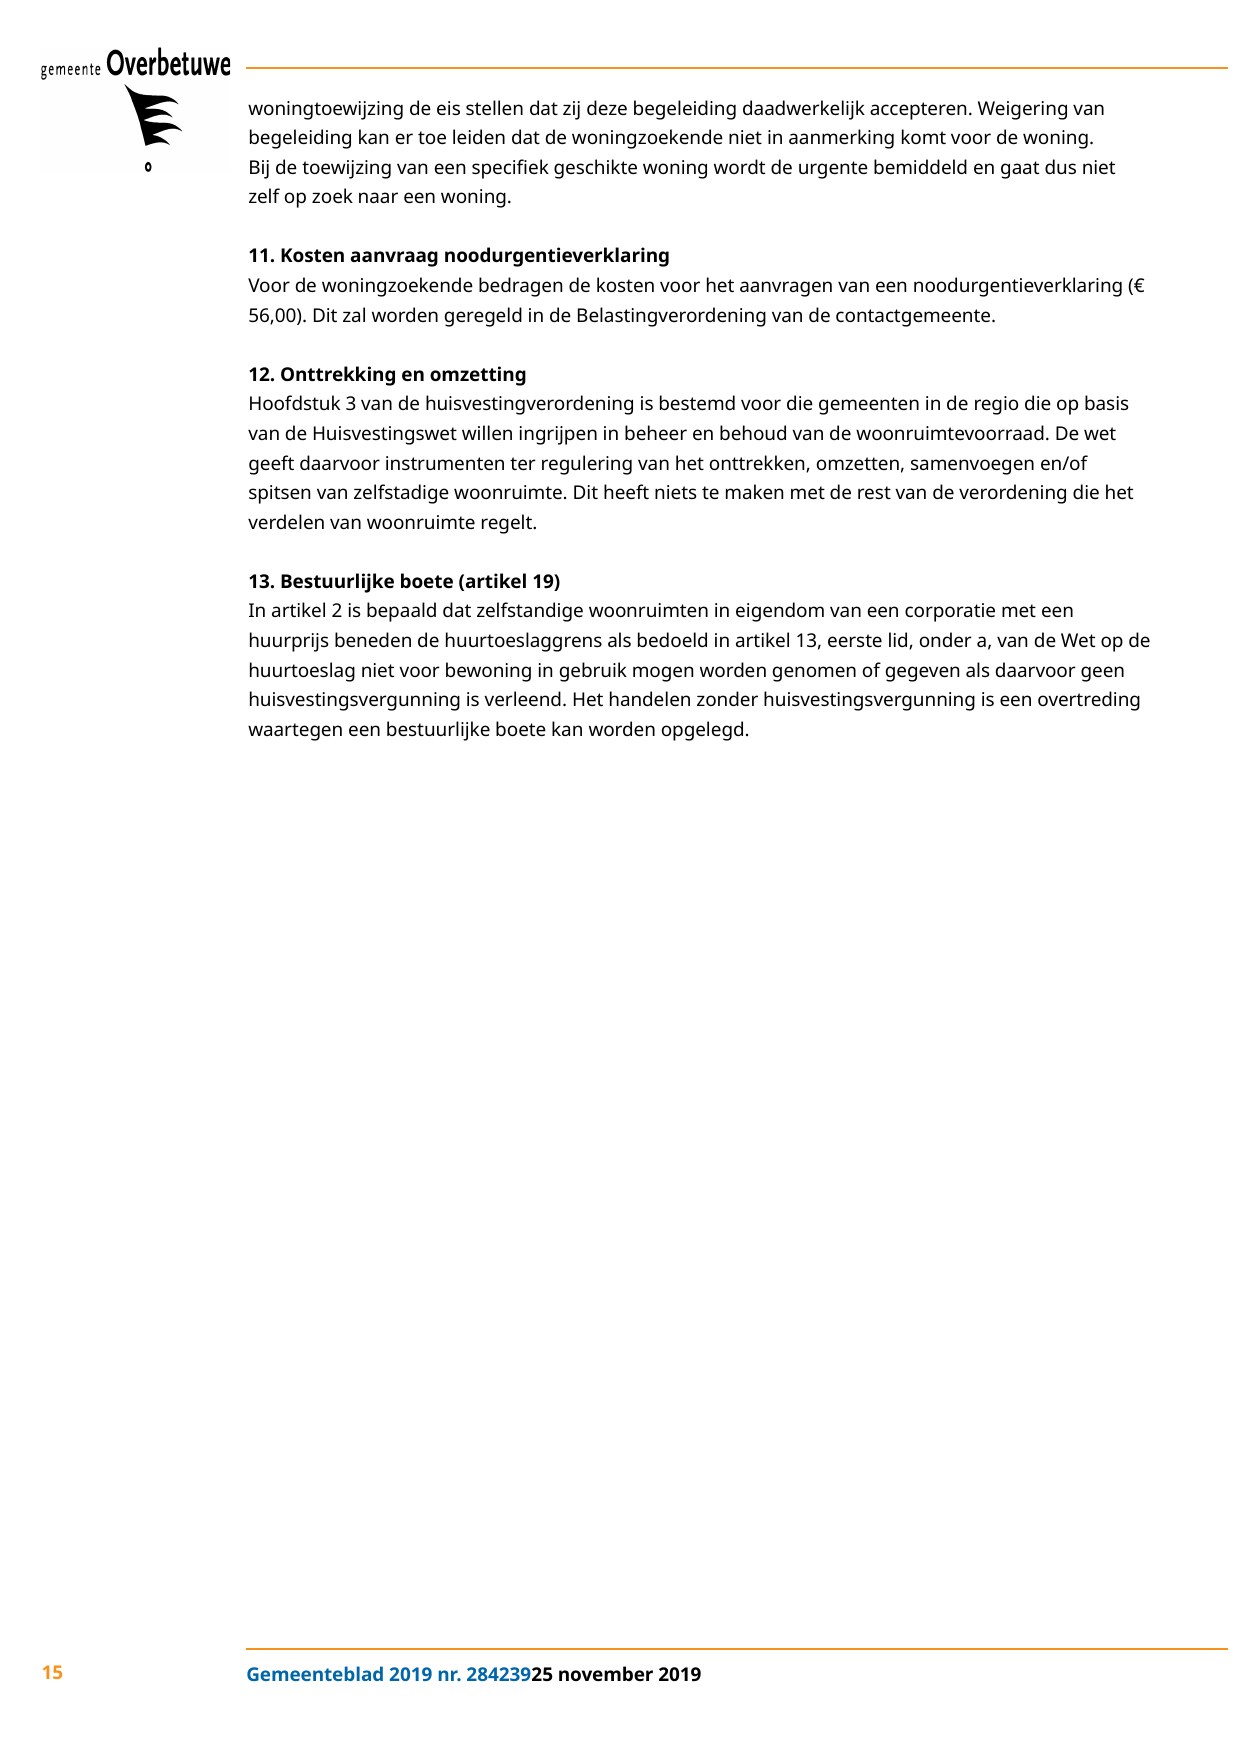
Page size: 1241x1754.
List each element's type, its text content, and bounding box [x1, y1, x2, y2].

text 12. Onttrekking en omzetting [248, 361, 1152, 387]
text Voor de woningzoekende bedragen de kosten voor het aanvragen van een noodurgentieverklaring (€ 56,00). Dit zal worden geregeld in de Belastingverordening van de contactgemeente. [248, 272, 1152, 328]
picture [41, 47, 231, 172]
text woningtoewijzing de eis stellen dat zij deze begeleiding daadwerkelijk accepteren. Weigering van begeleiding kan er toe leiden dat de woningzoekende niet in aanmerking komt voor de woning. [248, 95, 1152, 150]
text Bij de toewijzing van een specifiek geschikte woning wordt de urgente bemiddeld en gaat dus niet zelf op zoek naar een woning. [248, 154, 1152, 209]
text 11. Kosten aanvraag noodurgentieverklaring [248, 243, 1152, 268]
text 13. Bestuurlijke boete (artikel 19) [248, 568, 1152, 594]
text Hoofdstuk 3 van de huisvestingverordening is bestemd voor die gemeenten in de regio die op basis van de Huisvestingswet willen ingrijpen in beheer en behoud van de woonruimtevoorraad. De wet geeft daarvoor instrumenten ter regulering van het onttrekken, omzetten, samenvoegen en/of spitsen van zelfstadige woonruimte. Dit heeft niets te maken met de rest van de verordening die het verdelen van woonruimte regelt. [248, 391, 1152, 535]
text In artikel 2 is bepaald dat zelfstandige woonruimten in eigendom van een corporatie met een huurprijs beneden de huurtoeslaggrens als bedoeld in artikel 13, eerste lid, onder a, van de Wet op de huurtoeslag niet voor bewoning in gebruik mogen worden genomen of gegeven als daarvoor geen huisvestingsvergunning is verleend. Het handelen zonder huisvestingsvergunning is een overtreding waartegen een bestuurlijke boete kan worden opgelegd. [248, 598, 1152, 742]
